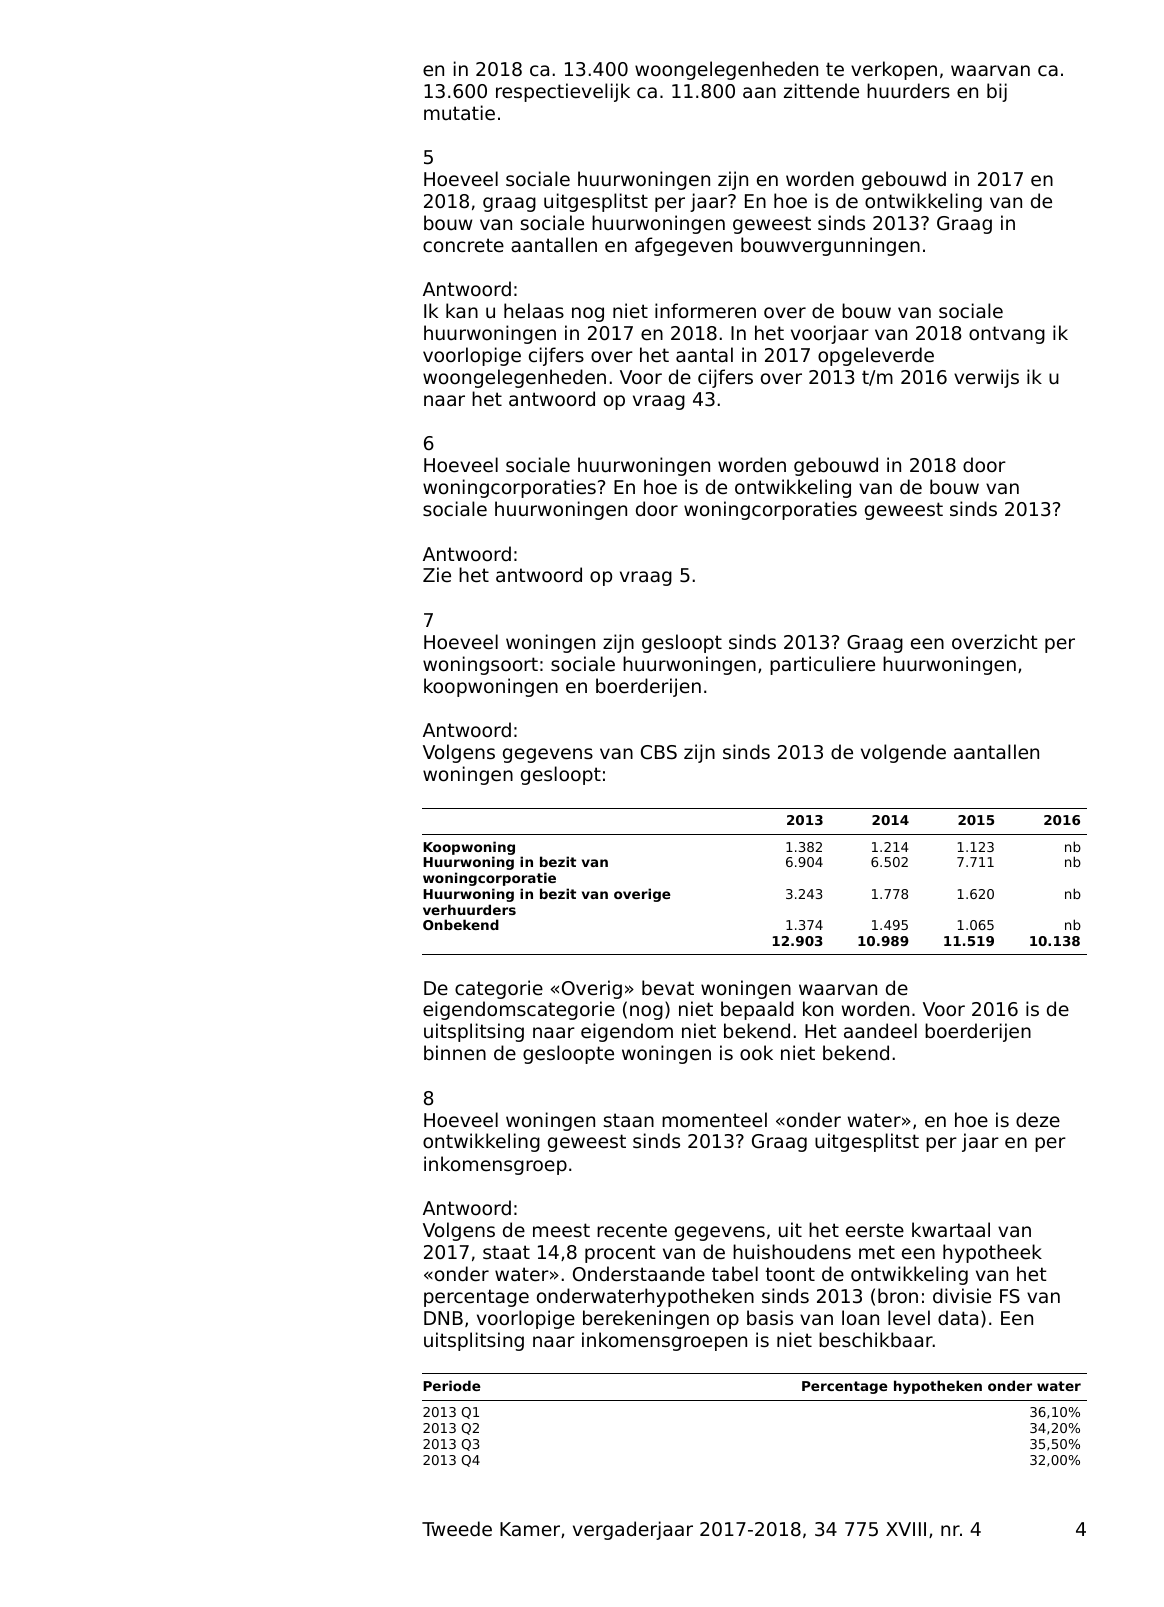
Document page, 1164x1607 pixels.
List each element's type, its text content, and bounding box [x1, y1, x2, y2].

table_cell 34,20% [679, 1421, 1087, 1437]
text Volgens de meest recente gegevens, uit het eerste kwartaal van 2017, staat 14,8 procent van de huishoudens met een hypotheek «onder water». Onderstaande tabel toont de ontwikkeling van het percentage onderwaterhypotheken sinds 2013 (bron: divisie FS van DNB, voorlopige berekeningen op basis van loan level data). Een uitsplitsing naar inkomensgroepen is niet beschikbaar. [422, 1219, 1087, 1351]
text Zie het antwoord op vraag 5. [422, 565, 1087, 587]
table_header 2014 [829, 809, 915, 834]
table_cell nb [1001, 835, 1087, 855]
table_cell 6.502 [829, 855, 915, 887]
text Antwoord: [422, 279, 1087, 301]
table_cell 35,50% [679, 1437, 1087, 1452]
table_cell 3.243 [744, 887, 829, 918]
table_cell 1.214 [829, 835, 915, 855]
table_header 2013 [744, 809, 829, 834]
table_header [422, 809, 743, 834]
table_cell Koopwoning [422, 835, 743, 855]
text Hoeveel sociale huurwoningen zijn en worden gebouwd in 2017 en 2018, graag uitgesplitst per jaar? En hoe is de ontwikkeling van de bouw van sociale huurwoningen geweest sinds 2013? Graag in concrete aantallen en afgegeven bouwvergunningen. [422, 169, 1087, 257]
table_cell 1.778 [829, 887, 915, 918]
text 6 [422, 433, 1087, 455]
text Antwoord: [422, 1198, 1087, 1219]
table_header 2015 [915, 809, 1001, 834]
text 8 [422, 1087, 1087, 1109]
text Hoeveel woningen staan momenteel «onder water», en hoe is deze ontwikkeling geweest sinds 2013? Graag uitgesplitst per jaar en per inkomensgroep. [422, 1109, 1087, 1175]
table_cell 1.065 [915, 918, 1001, 934]
text en in 2018 ca. 13.400 woongelegenheden te verkopen, waarvan ca. 13.600 respectievelijk ca. 11.800 aan zittende huurders en bij mutatie. [422, 59, 1087, 125]
text Volgens gegevens van CBS zijn sinds 2013 de volgende aantallen woningen gesloopt: [422, 742, 1087, 786]
text Hoeveel sociale huurwoningen worden gebouwd in 2018 door woningcorporaties? En hoe is de ontwikkeling van de bouw van sociale huurwoningen door woningcorporaties geweest sinds 2013? [422, 455, 1087, 521]
text 7 [422, 609, 1087, 632]
text Antwoord: [422, 720, 1087, 742]
table_cell Huurwoning in bezit van overige verhuurders [422, 887, 743, 918]
text De categorie «Overig» bevat woningen waarvan de eigendomscategorie (nog) niet bepaald kon worden. Voor 2016 is de uitsplitsing naar eigendom niet bekend. Het aandeel boerderijen binnen de gesloopte woningen is ook niet bekend. [422, 977, 1087, 1065]
text Ik kan u helaas nog niet informeren over de bouw van sociale huurwoningen in 2017 en 2018. In het voorjaar van 2018 ontvang ik voorlopige cijfers over het aantal in 2017 opgeleverde woongelegenheden. Voor de cijfers over 2013 t/m 2016 verwijs ik u naar het antwoord op vraag 43. [422, 301, 1087, 411]
table_cell 7.711 [915, 855, 1001, 887]
table_header 2016 [1001, 809, 1087, 834]
table_cell 10.138 [1001, 934, 1087, 954]
text Antwoord: [422, 543, 1087, 565]
table_cell [422, 934, 743, 954]
table_cell 2013 Q1 [422, 1401, 678, 1421]
table_cell 32,00% [679, 1453, 1087, 1468]
table_cell 2013 Q2 [422, 1421, 678, 1437]
table_cell 11.519 [915, 934, 1001, 954]
text Hoeveel woningen zijn gesloopt sinds 2013? Graag een overzicht per woningsoort: sociale huurwoningen, particuliere huurwoningen, koopwoningen en boerderijen. [422, 632, 1087, 697]
table_cell 10.989 [829, 934, 915, 954]
table_cell 1.382 [744, 835, 829, 855]
table_cell Onbekend [422, 918, 743, 934]
table_cell 1.123 [915, 835, 1001, 855]
table_cell 1.495 [829, 918, 915, 934]
table_cell 6.904 [744, 855, 829, 887]
table_cell nb [1001, 918, 1087, 934]
table_cell 2013 Q4 [422, 1453, 678, 1468]
table_cell Huurwoning in bezit van woningcorporatie [422, 855, 743, 887]
table_cell 2013 Q3 [422, 1437, 678, 1452]
table_cell nb [1001, 855, 1087, 887]
table_header Percentage hypotheken onder water [679, 1374, 1087, 1399]
table_cell 1.374 [744, 918, 829, 934]
table_cell nb [1001, 887, 1087, 918]
table_cell 12.903 [744, 934, 829, 954]
table_cell 36,10% [679, 1401, 1087, 1421]
text 5 [422, 147, 1087, 169]
table_header Periode [422, 1374, 678, 1399]
table_cell 1.620 [915, 887, 1001, 918]
